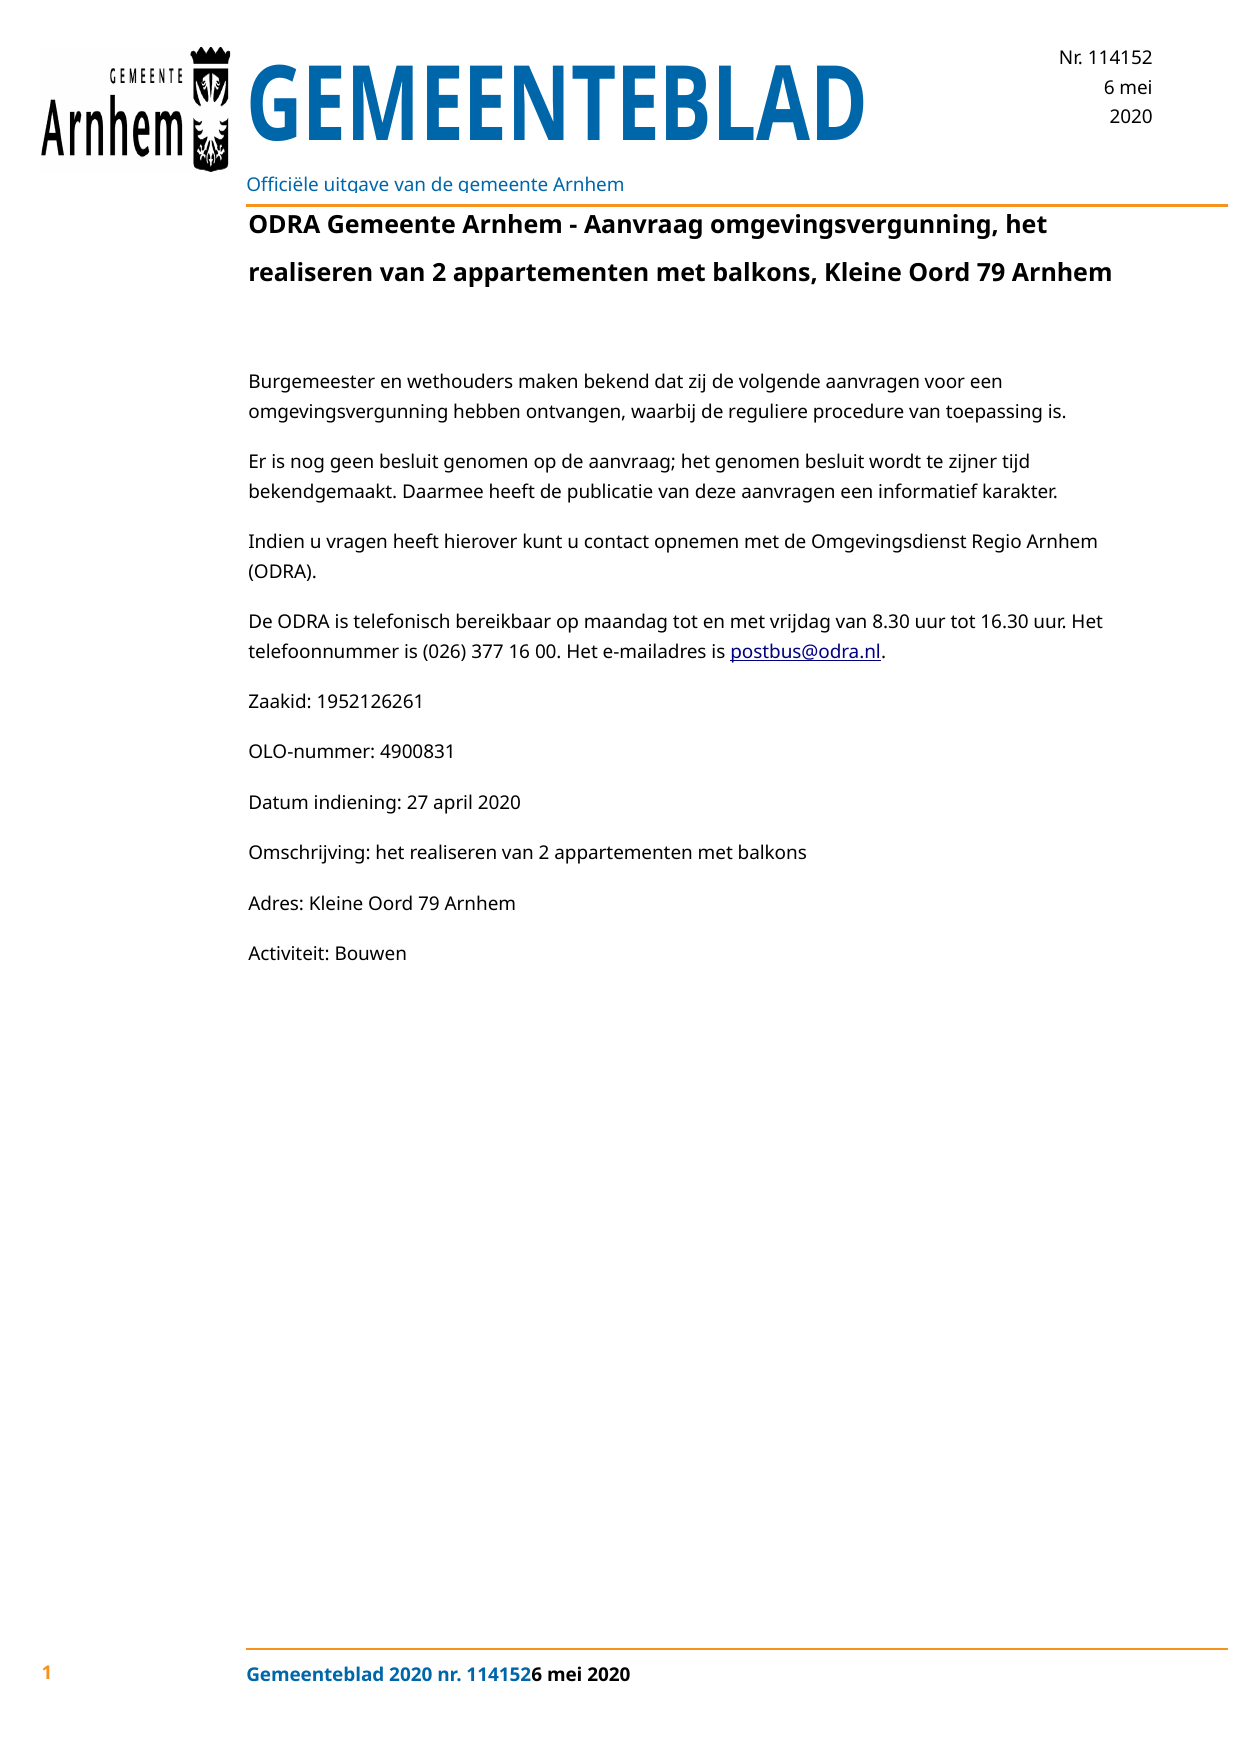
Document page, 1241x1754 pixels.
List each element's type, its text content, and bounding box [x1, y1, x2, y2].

text OLO-nummer: 4900831 [248, 739, 1152, 764]
text Zaakid: 1952126261 [248, 688, 1152, 714]
text De ODRA is telefonisch bereikbaar op maandag tot en met vrijdag van 8.30 uur tot 16.30 uur. Het telefoonnummer is (026) 377 16 00. Het e-mailadres is postbus@odra.nl. [248, 608, 1152, 664]
text Activiteit: Bouwen [248, 940, 1152, 966]
text Er is nog geen besluit genomen op de aanvraag; het genomen besluit wordt te zijner tijd bekendgemaakt. Daarmee heeft de publicatie van deze aanvragen een informatief karakter. [248, 448, 1152, 504]
text Burgemeester en wethouders maken bekend dat zij de volgende aanvragen voor een omgevingsvergunning hebben ontvangen, waarbij de reguliere procedure van toepassing is. [248, 368, 1152, 424]
text Datum indiening: 27 april 2020 [248, 789, 1152, 815]
text Adres: Kleine Oord 79 Arnhem [248, 890, 1152, 916]
text Indien u vragen heeft hierover kunt u contact opnemen met de Omgevingsdienst Regio Arnhem (ODRA). [248, 528, 1152, 584]
text ODRA Gemeente Arnhem - Aanvraag omgevingsvergunning, het realiseren van 2 appartementen met balkons, Kleine Oord 79 Arnhem [248, 207, 1152, 288]
text Omschrijving: het realiseren van 2 appartementen met balkons [248, 839, 1152, 865]
picture [41, 47, 231, 172]
